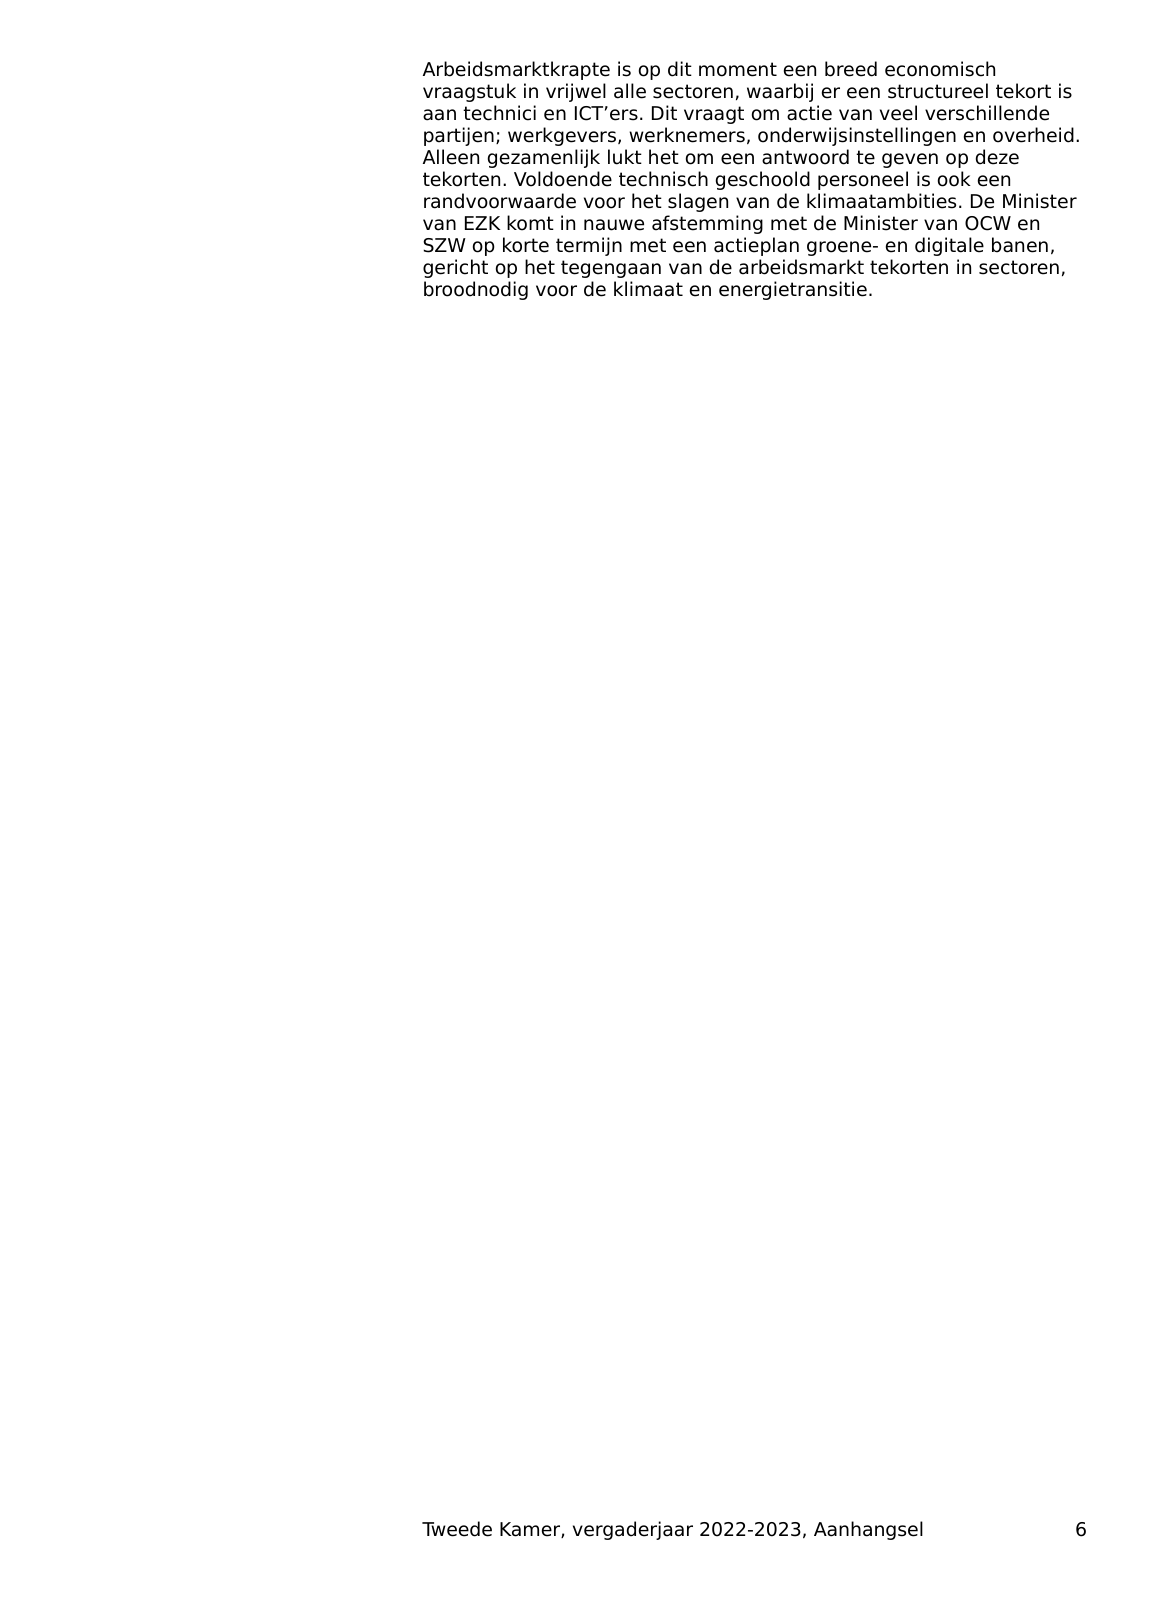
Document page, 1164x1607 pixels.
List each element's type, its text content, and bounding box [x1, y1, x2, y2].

text Arbeidsmarktkrapte is op dit moment een breed economisch vraagstuk in vrijwel alle sectoren, waarbij er een structureel tekort is aan technici en ICT’ers. Dit vraagt om actie van veel verschillende partijen; werkgevers, werknemers, onderwijsinstellingen en overheid. Alleen gezamenlijk lukt het om een antwoord te geven op deze tekorten. Voldoende technisch geschoold personeel is ook een randvoorwaarde voor het slagen van de klimaatambities. De Minister van EZK komt in nauwe afstemming met de Minister van OCW en SZW op korte termijn met een actieplan groene- en digitale banen, gericht op het tegengaan van de arbeidsmarkt tekorten in sectoren, broodnodig voor de klimaat en energietransitie. [422, 59, 1087, 301]
